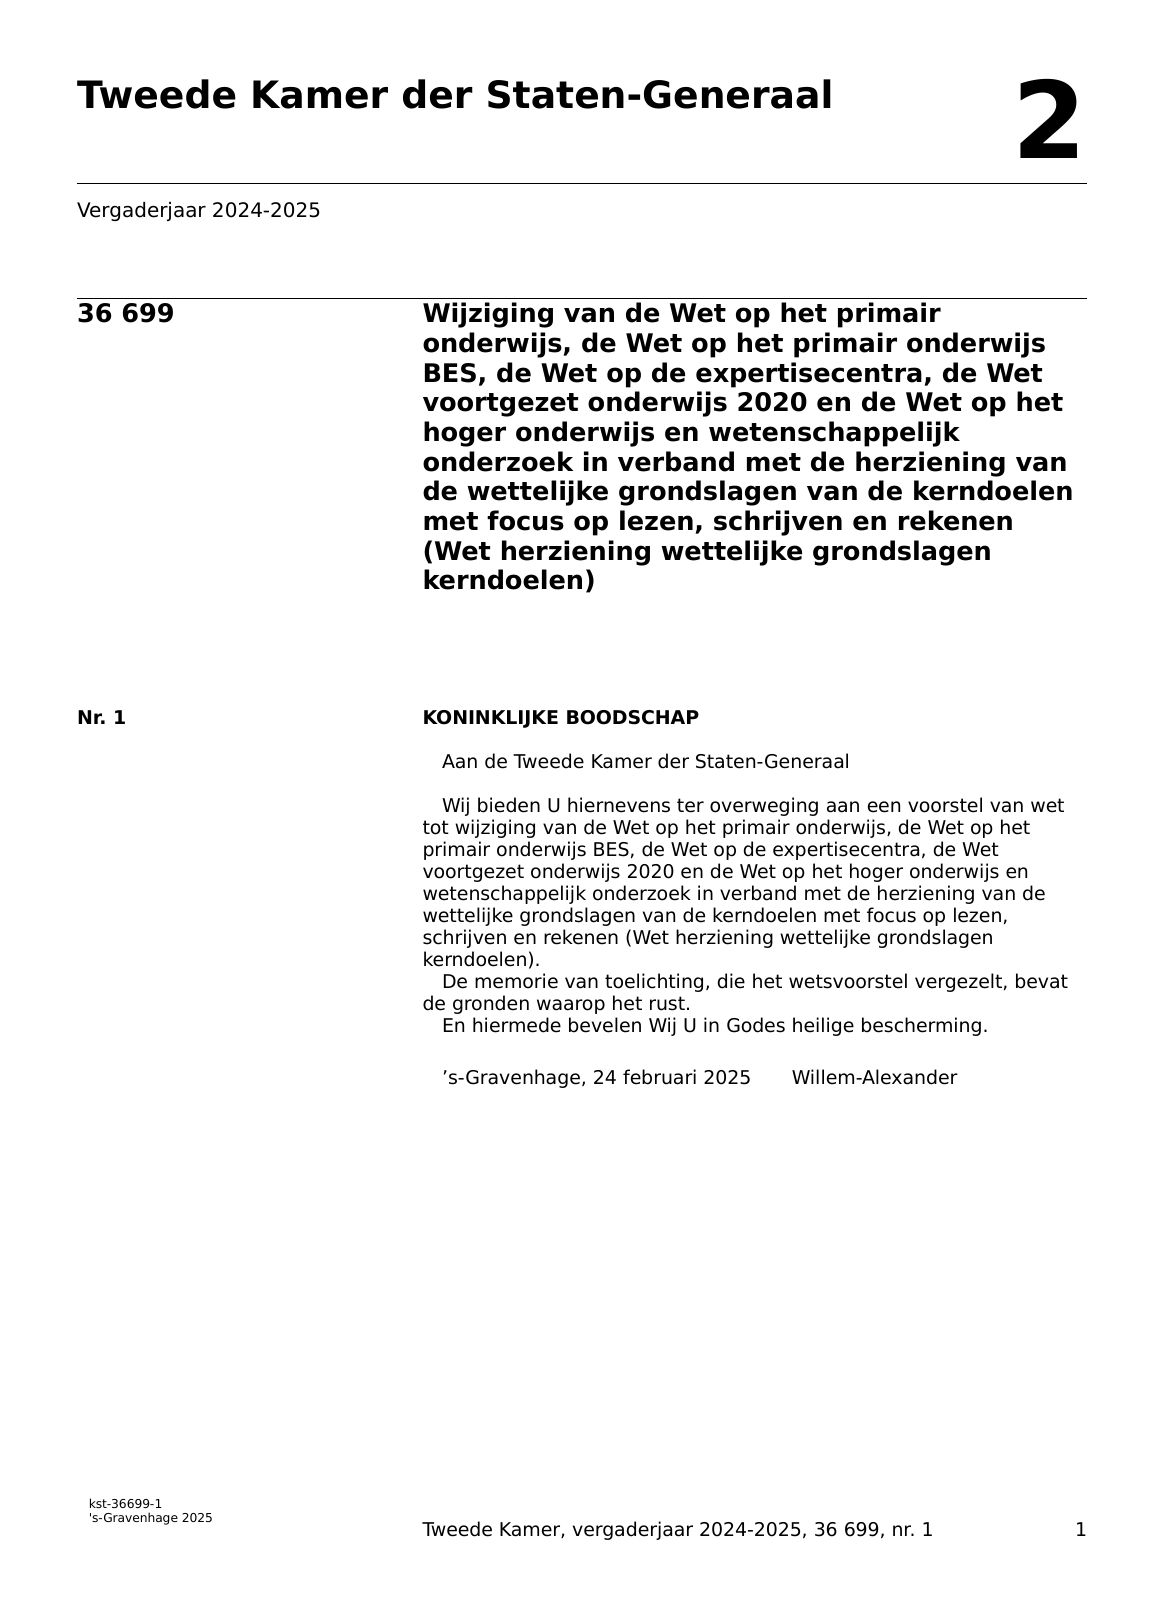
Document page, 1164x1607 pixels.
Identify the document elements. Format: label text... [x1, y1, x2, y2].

table_header Tweede Kamer der Staten-Generaal [77, 59, 886, 183]
text Aan de Tweede Kamer der Staten-Generaal [422, 751, 1087, 773]
subtitle 36 699 Wijziging van de Wet op het primair onderwijs, de Wet op het primair onderwijs BES, de Wet op de expertisecentra, de Wet voortgezet onderwijs 2020 en de Wet op het hoger onderwijs en wetenschappelijk onderzoek in verband met de herziening van de wettelijke grondslagen van de kerndoelen met focus op lezen, schrijven en rekenen (Wet herziening wettelijke grondslagen kerndoelen) [77, 299, 1087, 596]
text Wij bieden U hiernevens ter overweging aan een voorstel van wet tot wijziging van de Wet op het primair onderwijs, de Wet op het primair onderwijs BES, de Wet op de expertisecentra, de Wet voortgezet onderwijs 2020 en de Wet op het hoger onderwijs en wetenschappelijk onderzoek in verband met de herziening van de wettelijke grondslagen van de kerndoelen met focus op lezen, schrijven en rekenen (Wet herziening wettelijke grondslagen kerndoelen). [422, 795, 1087, 971]
text ’s-Gravenhage, 24 februari 2025 Willem-Alexander [422, 1067, 1087, 1089]
text De memorie van toelichting, die het wetsvoorstel vergezelt, bevat de gronden waarop het rust. [422, 971, 1087, 1015]
text kst-36699-1 [88, 1497, 323, 1511]
text 's-Gravenhage 2025 [88, 1511, 323, 1525]
text En hiermede bevelen Wij U in Godes heilige bescherming. [422, 1015, 1087, 1037]
table_header 2 [886, 59, 1087, 183]
subtitle Nr. 1 KONINKLIJKE BOODSCHAP [77, 707, 1087, 729]
table_cell Vergaderjaar 2024-2025 [77, 184, 1087, 298]
